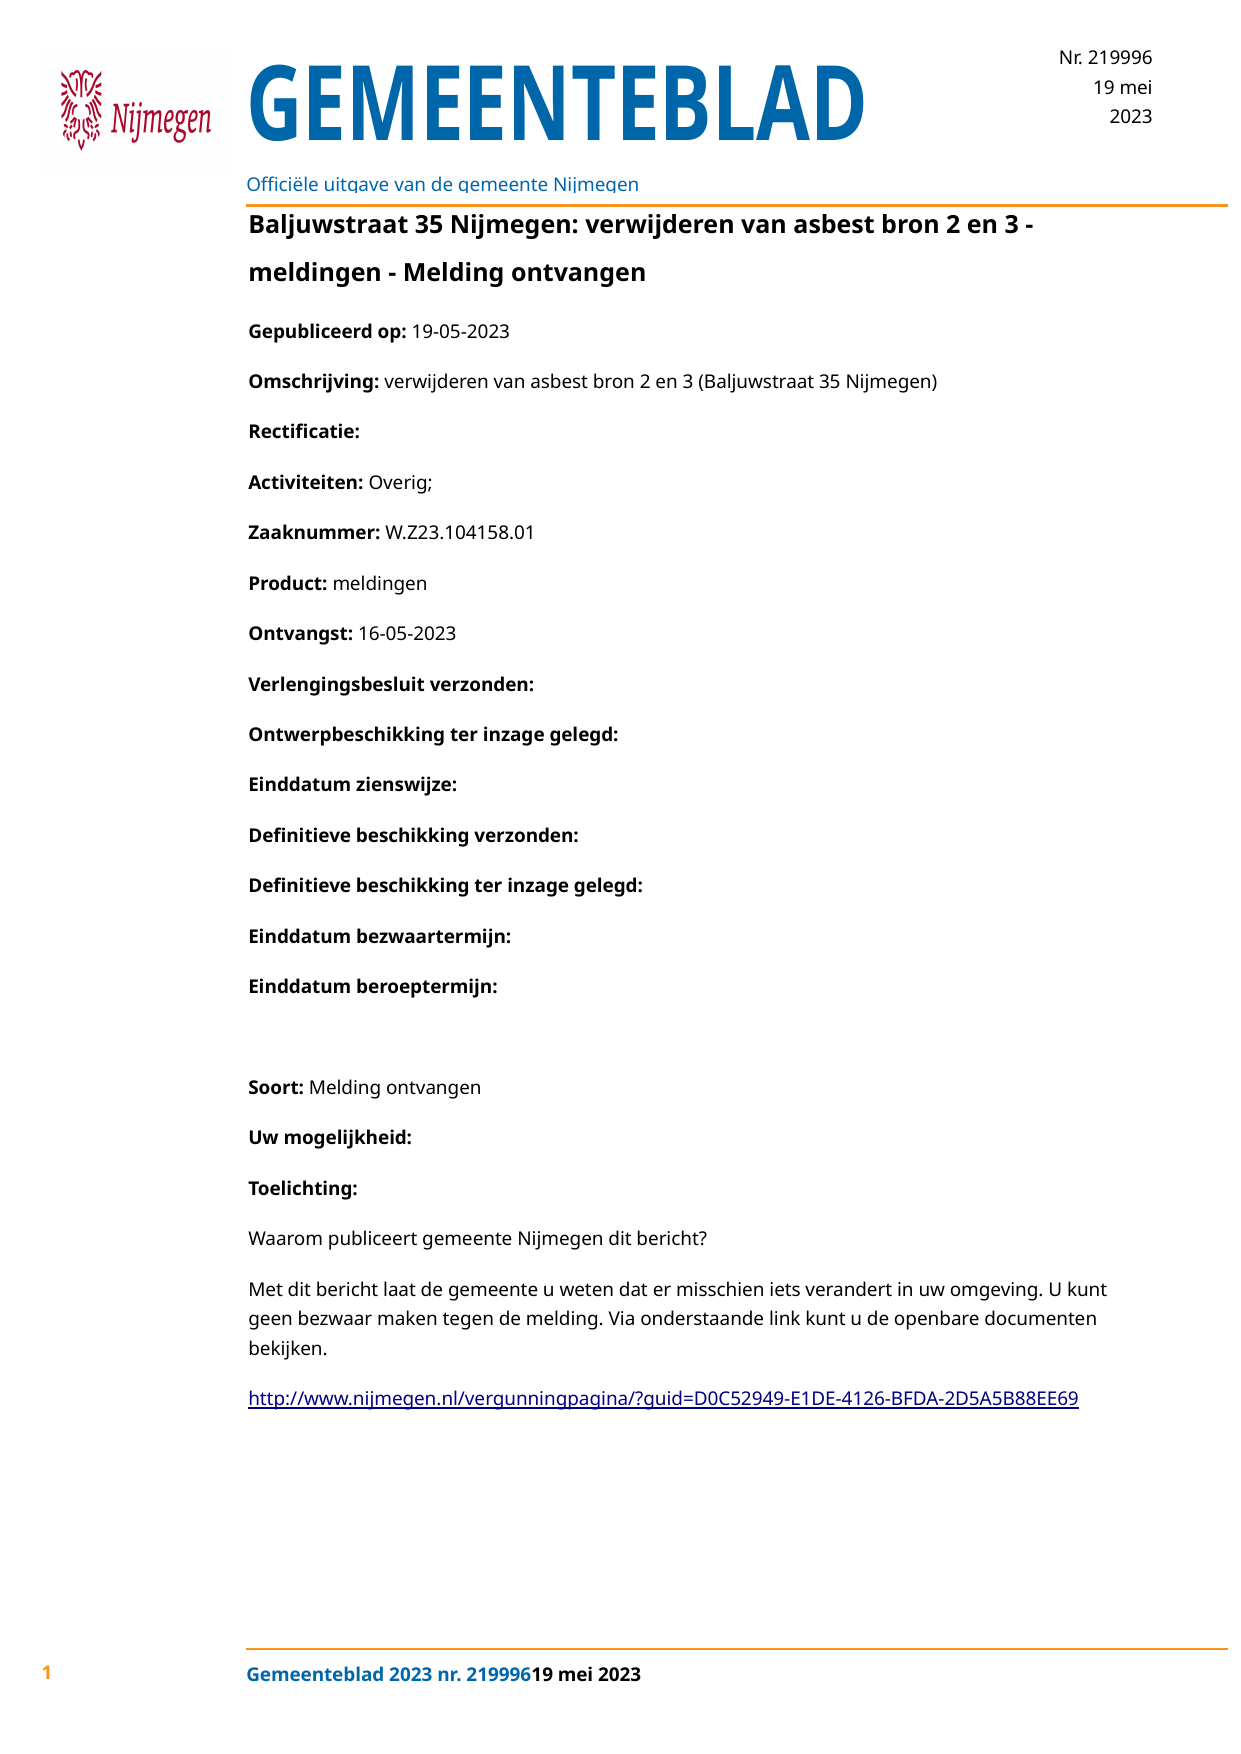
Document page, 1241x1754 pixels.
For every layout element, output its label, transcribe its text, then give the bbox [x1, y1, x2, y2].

text Toelichting: [248, 1175, 1152, 1201]
text Einddatum bezwaartermijn: [248, 923, 1152, 949]
text Ontwerpbeschikking ter inzage gelegd: [248, 721, 1152, 747]
text Soort: Melding ontvangen [248, 1074, 1152, 1100]
text Met dit bericht laat de gemeente u weten dat er misschien iets verandert in uw omgeving. U kunt geen bezwaar maken tegen de melding. Via onderstaande link kunt u de openbare documenten bekijken. [248, 1276, 1152, 1361]
text Product: meldingen [248, 570, 1152, 596]
text Activiteiten: Overig; [248, 469, 1152, 495]
text Einddatum beroeptermijn: [248, 973, 1152, 999]
text Waarom publiceert gemeente Nijmegen dit bericht? [248, 1225, 1152, 1251]
text Zaaknummer: W.Z23.104158.01 [248, 519, 1152, 545]
text Definitieve beschikking ter inzage gelegd: [248, 872, 1152, 898]
text Omschrijving: verwijderen van asbest bron 2 en 3 (Baljuwstraat 35 Nijmegen) [248, 368, 1152, 394]
text Verlengingsbesluit verzonden: [248, 671, 1152, 697]
text Ontvangst: 16-05-2023 [248, 620, 1152, 646]
text Uw mogelijkheid: [248, 1124, 1152, 1150]
text Einddatum zienswijze: [248, 772, 1152, 797]
text Rectificatie: [248, 419, 1152, 444]
picture [41, 47, 231, 172]
text Baljuwstraat 35 Nijmegen: verwijderen van asbest bron 2 en 3 - meldingen - Melding ontvangen [248, 207, 1152, 288]
text http://www.nijmegen.nl/vergunningpagina/?guid=D0C52949-E1DE-4126-BFDA-2D5A5B88EE69 [248, 1385, 1152, 1411]
text Definitieve beschikking verzonden: [248, 822, 1152, 848]
text Gepubliceerd op: 19-05-2023 [248, 318, 1152, 344]
